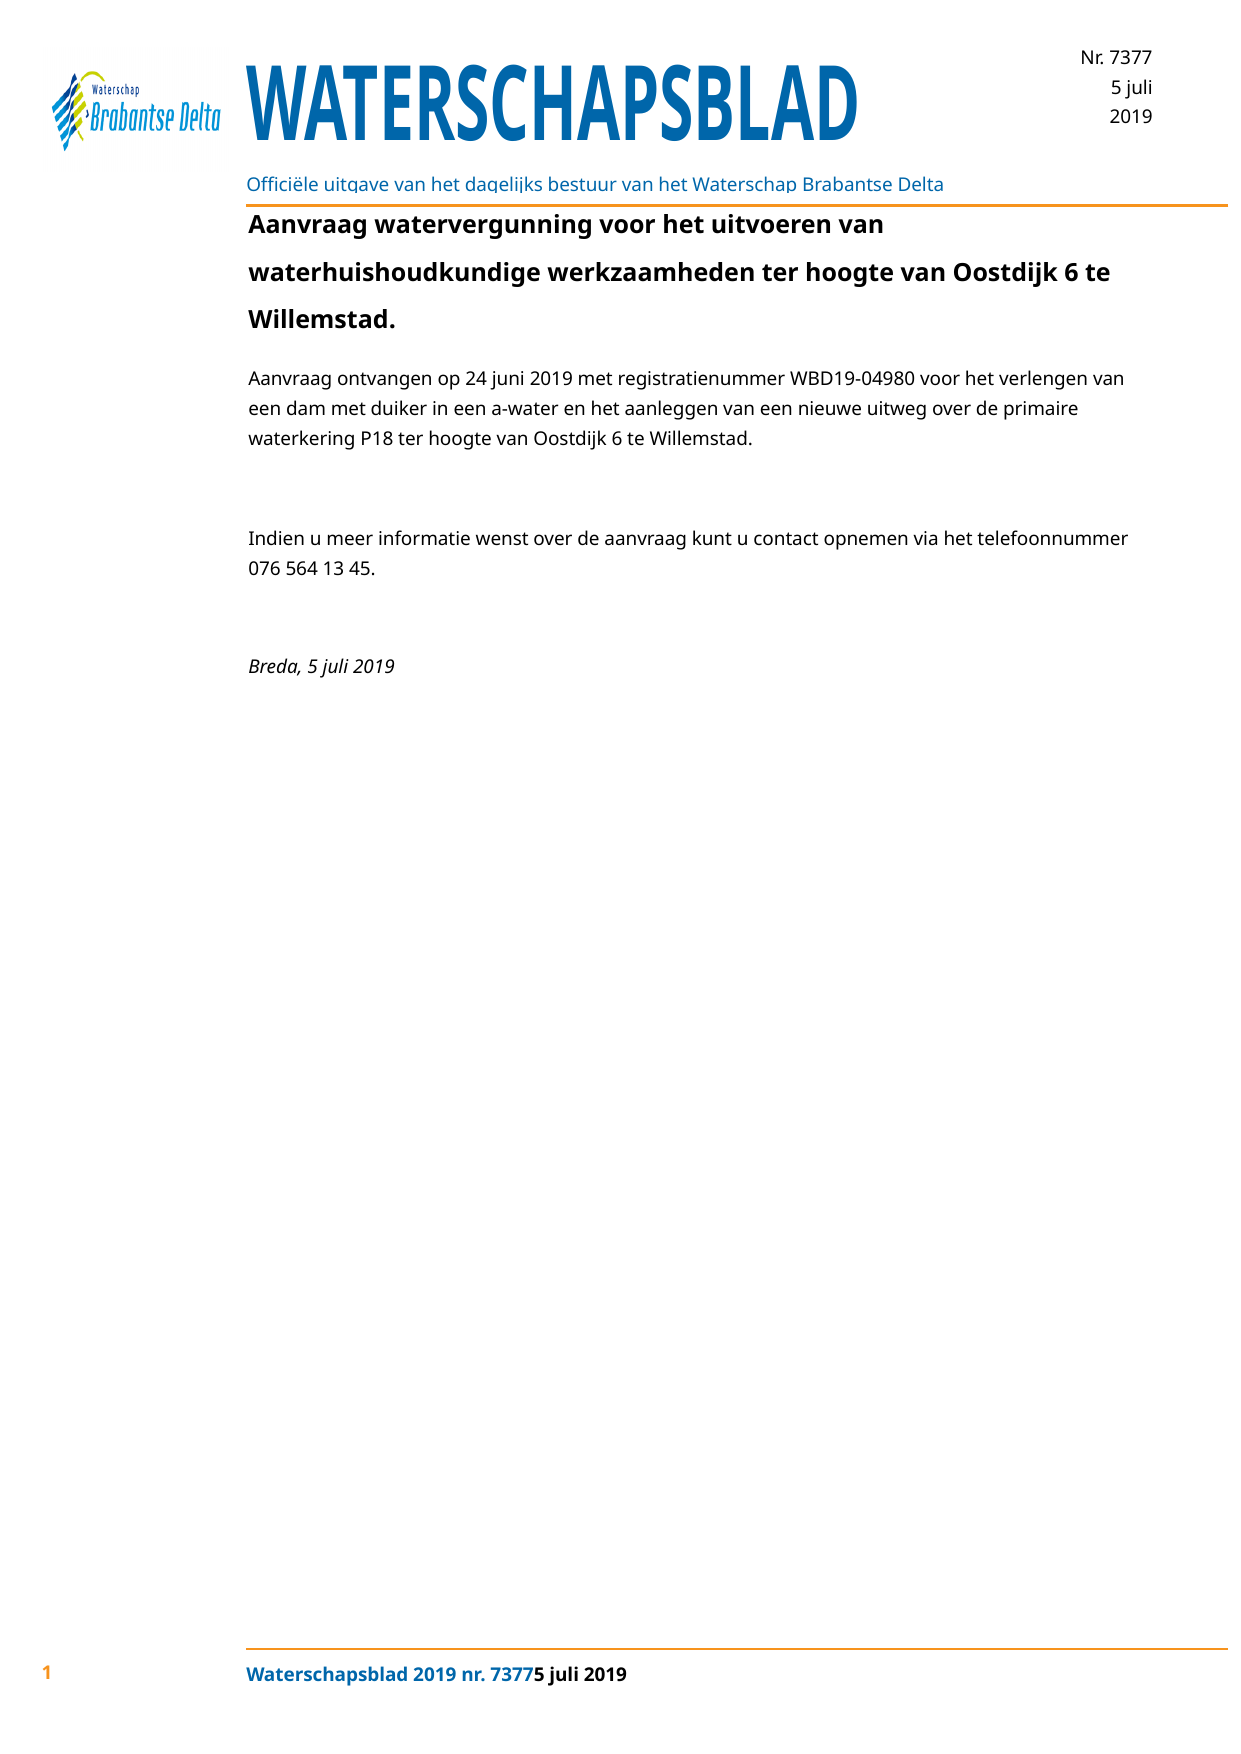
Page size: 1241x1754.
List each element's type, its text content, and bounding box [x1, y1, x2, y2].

text Breda, 5 juli 2019 [248, 653, 1152, 679]
text Aanvraag ontvangen op 24 juni 2019 met registratienummer WBD19-04980 voor het verlengen van een dam met duiker in een a-water en het aanleggen van een nieuwe uitweg over de primaire waterkering P18 ter hoogte van Oostdijk 6 te Willemstad. [248, 366, 1152, 450]
text Indien u meer informatie wenst over de aanvraag kunt u contact opnemen via het telefoonnummer 076 564 13 45. [248, 526, 1152, 581]
text Aanvraag watervergunning voor het uitvoeren van waterhuishoudkundige werkzaamheden ter hoogte van Oostdijk 6 te Willemstad. [248, 207, 1152, 336]
picture [41, 47, 231, 172]
